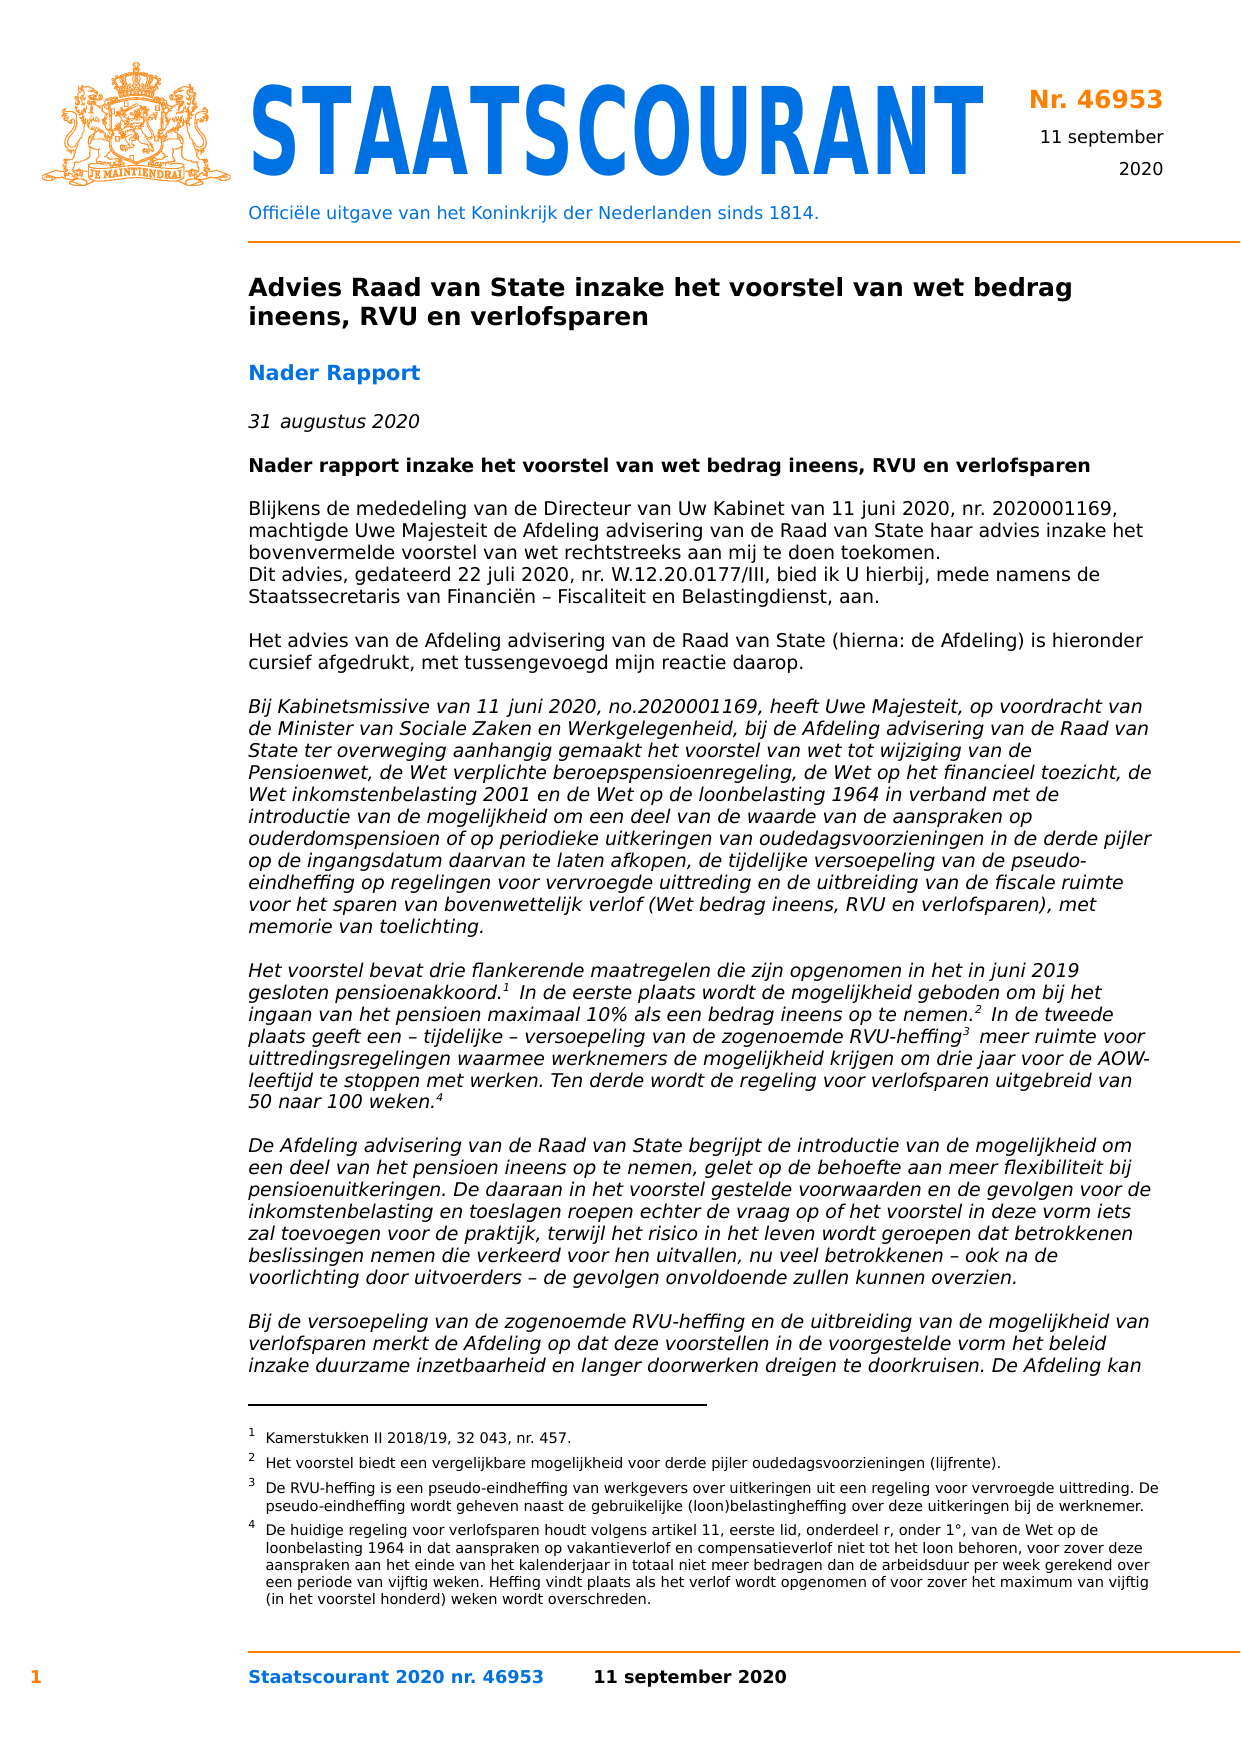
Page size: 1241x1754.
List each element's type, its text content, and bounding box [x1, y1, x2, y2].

text Nader rapport inzake het voorstel van wet bedrag ineens, RVU en verlofsparen [248, 454, 1163, 476]
text Blijkens de mededeling van de Directeur van Uw Kabinet van 11 juni 2020, nr. 2020001169, machtigde Uwe Majesteit de Afdeling advisering van de Raad van State haar advies inzake het bovenvermelde voorstel van wet rechtstreeks aan mij te doen toekomen. [248, 498, 1163, 564]
table_header Nr. 46953 [998, 62, 1240, 121]
table_cell 2020 [998, 153, 1240, 203]
text 31 augustus 2020 [248, 411, 1163, 433]
text Kamerstukken II 2018/19, 32 043, nr. 457. [248, 1426, 1163, 1448]
text De RVU-heffing is een pseudo-eindheffing van werkgevers over uitkeringen uit een regeling voor vervroegde uittreding. De pseudo-eindheffing wordt geheven naast de gebruikelijke (loon)belastingheffing over deze uitkeringen bij de werknemer. [248, 1476, 1163, 1515]
picture [41, 62, 231, 186]
text Bij Kabinetsmissive van 11 juni 2020, no.2020001169, heeft Uwe Majesteit, op voordracht van de Minister van Sociale Zaken en Werkgelegenheid, bij de Afdeling advisering van de Raad van State ter overweging aanhangig gemaakt het voorstel van wet tot wijziging van de Pensioenwet, de Wet verplichte beroepspensioenregeling, de Wet op het financieel toezicht, de Wet inkomstenbelasting 2001 en de Wet op de loonbelasting 1964 in verband met de introductie van de mogelijkheid om een deel van de waarde van de aanspraken op ouderdomspensioen of op periodieke uitkeringen van oudedagsvoorzieningen in de derde pijler op de ingangsdatum daarvan te laten afkopen, de tijdelijke versoepeling van de pseudo-eindheffing op regelingen voor vervroegde uittreding en de uitbreiding van de fiscale ruimte voor het sparen van bovenwettelijk verlof (Wet bedrag ineens, RVU en verlofsparen), met memorie van toelichting. [248, 696, 1163, 938]
table_header [25, 62, 248, 241]
table_header STAATSCOURANT [248, 62, 998, 203]
text Dit advies, gedateerd 22 juli 2020, nr. W.12.20.0177/III, bied ik U hierbij, mede namens de Staatssecretaris van Financiën – Fiscaliteit en Belastingdienst, aan. [248, 564, 1163, 608]
text De huidige regeling voor verlofsparen houdt volgens artikel 11, eerste lid, onderdeel r, onder 1°, van de Wet op de loonbelasting 1964 in dat aanspraken op vakantieverlof en compensatieverlof niet tot het loon behoren, voor zover deze aanspraken aan het einde van het kalenderjaar in totaal niet meer bedragen dan de arbeidsduur per week gerekend over een periode van vijftig weken. Heffing vindt plaats als het verlof wordt opgenomen of voor zover het maximum van vijftig (in het voorstel honderd) weken wordt overschreden. [248, 1518, 1163, 1608]
table_cell Officiële uitgave van het Koninkrijk der Nederlanden sinds 1814. [248, 203, 1240, 241]
text Het voorstel biedt een vergelijkbare mogelijkheid voor derde pijler oudedagsvoorzieningen (lijfrente). [248, 1451, 1163, 1473]
text Bij de versoepeling van de zogenoemde RVU-heffing en de uitbreiding van de mogelijkheid van verlofsparen merkt de Afdeling op dat deze voorstellen in de voorgestelde vorm het beleid inzake duurzame inzetbaarheid en langer doorwerken dreigen te doorkruisen. De Afdeling kan [248, 1311, 1163, 1377]
subtitle Advies Raad van State inzake het voorstel van wet bedrag ineens, RVU en verlofsparen [248, 273, 1163, 331]
table_cell 11 september [998, 121, 1240, 153]
text Het voorstel bevat drie flankerende maatregelen die zijn opgenomen in het in juni 2019 gesloten pensioenakkoord. In de eerste plaats wordt de mogelijkheid geboden om bij het ingaan van het pensioen maximaal 10% als een bedrag ineens op te nemen. In de tweede plaats geeft een – tijdelijke – versoepeling van de zogenoemde RVU-heffing meer ruimte voor uittredingsregelingen waarmee werknemers de mogelijkheid krijgen om drie jaar voor de AOW-leeftijd te stoppen met werken. Ten derde wordt de regeling voor verlofsparen uitgebreid van 50 naar 100 weken. [248, 959, 1163, 1113]
text Het advies van de Afdeling advisering van de Raad van State (hierna: de Afdeling) is hieronder cursief afgedrukt, met tussengevoegd mijn reactie daarop. [248, 630, 1163, 674]
subtitle Nader Rapport [248, 361, 1163, 386]
text De Afdeling advisering van de Raad van State begrijpt de introductie van de mogelijkheid om een deel van het pensioen ineens op te nemen, gelet op de behoefte aan meer flexibiliteit bij pensioenuitkeringen. De daaraan in het voorstel gestelde voorwaarden en de gevolgen voor de inkomstenbelasting en toeslagen roepen echter de vraag op of het voorstel in deze vorm iets zal toevoegen voor de praktijk, terwijl het risico in het leven wordt geroepen dat betrokkenen beslissingen nemen die verkeerd voor hen uitvallen, nu veel betrokkenen – ook na de voorlichting door uitvoerders – de gevolgen onvoldoende zullen kunnen overzien. [248, 1135, 1163, 1289]
